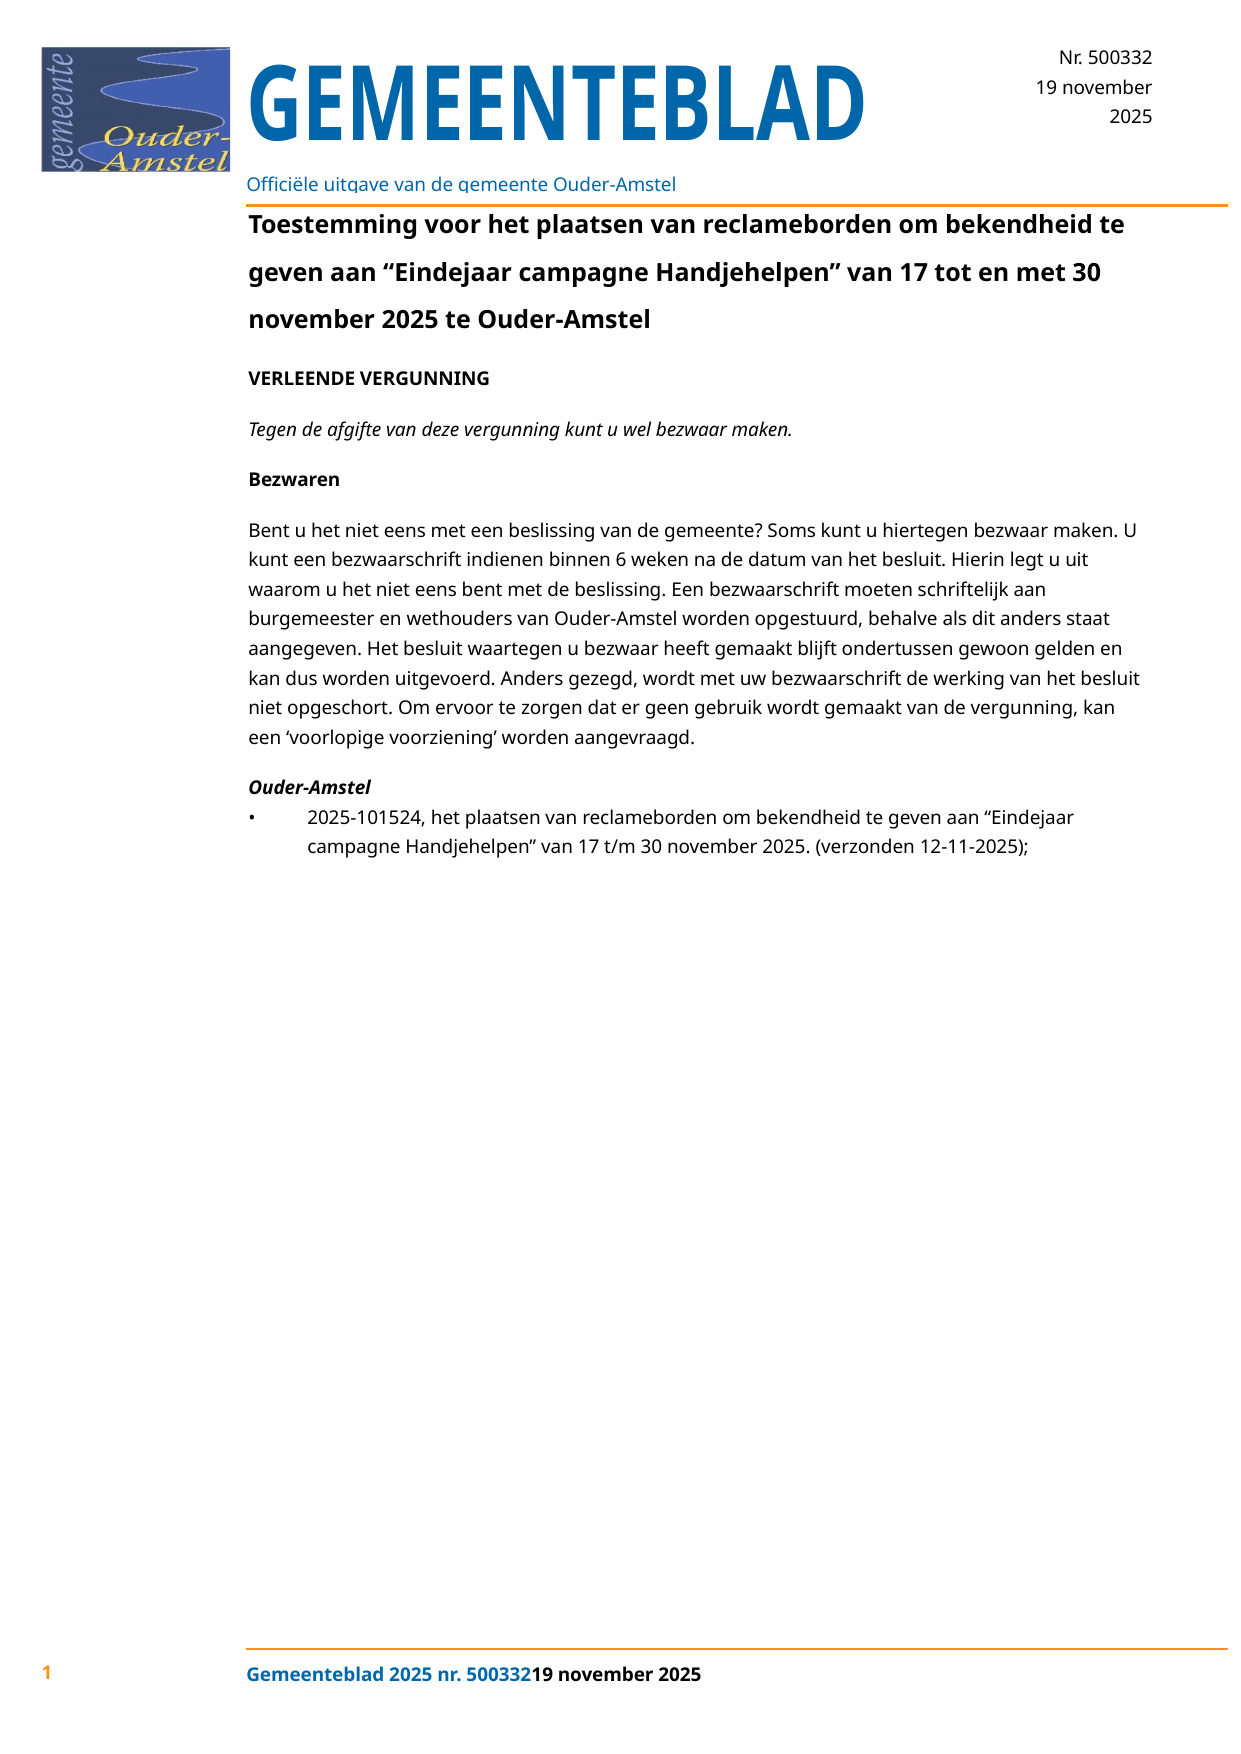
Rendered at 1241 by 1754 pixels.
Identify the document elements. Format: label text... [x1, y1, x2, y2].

text Bezwaren [248, 466, 1152, 492]
text Bent u het niet eens met een beslissing van de gemeente? Soms kunt u hiertegen bezwaar maken. U kunt een bezwaarschrift indienen binnen 6 weken na de datum van het besluit. Hierin legt u uit waarom u het niet eens bent met de beslissing. Een bezwaarschrift moeten schriftelijk aan burgemeester en wethouders van Ouder-Amstel worden opgestuurd, behalve als dit anders staat aangegeven. Het besluit waartegen u bezwaar heeft gemaakt blijft ondertussen gewoon gelden en kan dus worden uitgevoerd. Anders gezegd, wordt met uw bezwaarschrift de werking van het besluit niet opgeschort. Om ervoor te zorgen dat er geen gebruik wordt gemaakt van de vergunning, kan een ‘voorlopige voorziening’ worden aangevraagd. [248, 517, 1152, 749]
text Ouder-Amstel [248, 774, 1152, 800]
text Toestemming voor het plaatsen van reclameborden om bekendheid te geven aan “Eindejaar campagne Handjehelpen” van 17 tot en met 30 november 2025 te Ouder-Amstel [248, 207, 1152, 336]
picture [41, 47, 231, 172]
text Tegen de afgifte van deze vergunning kunt u wel bezwaar maken. [248, 416, 1152, 442]
list 2025-101524, het plaatsen van reclameborden om bekendheid te geven aan “Eindejaar campagne Handjehelpen” van 17 t/m 30 november 2025. (verzonden 12-11-2025); [248, 804, 1152, 859]
text VERLEENDE VERGUNNING [248, 366, 1152, 391]
